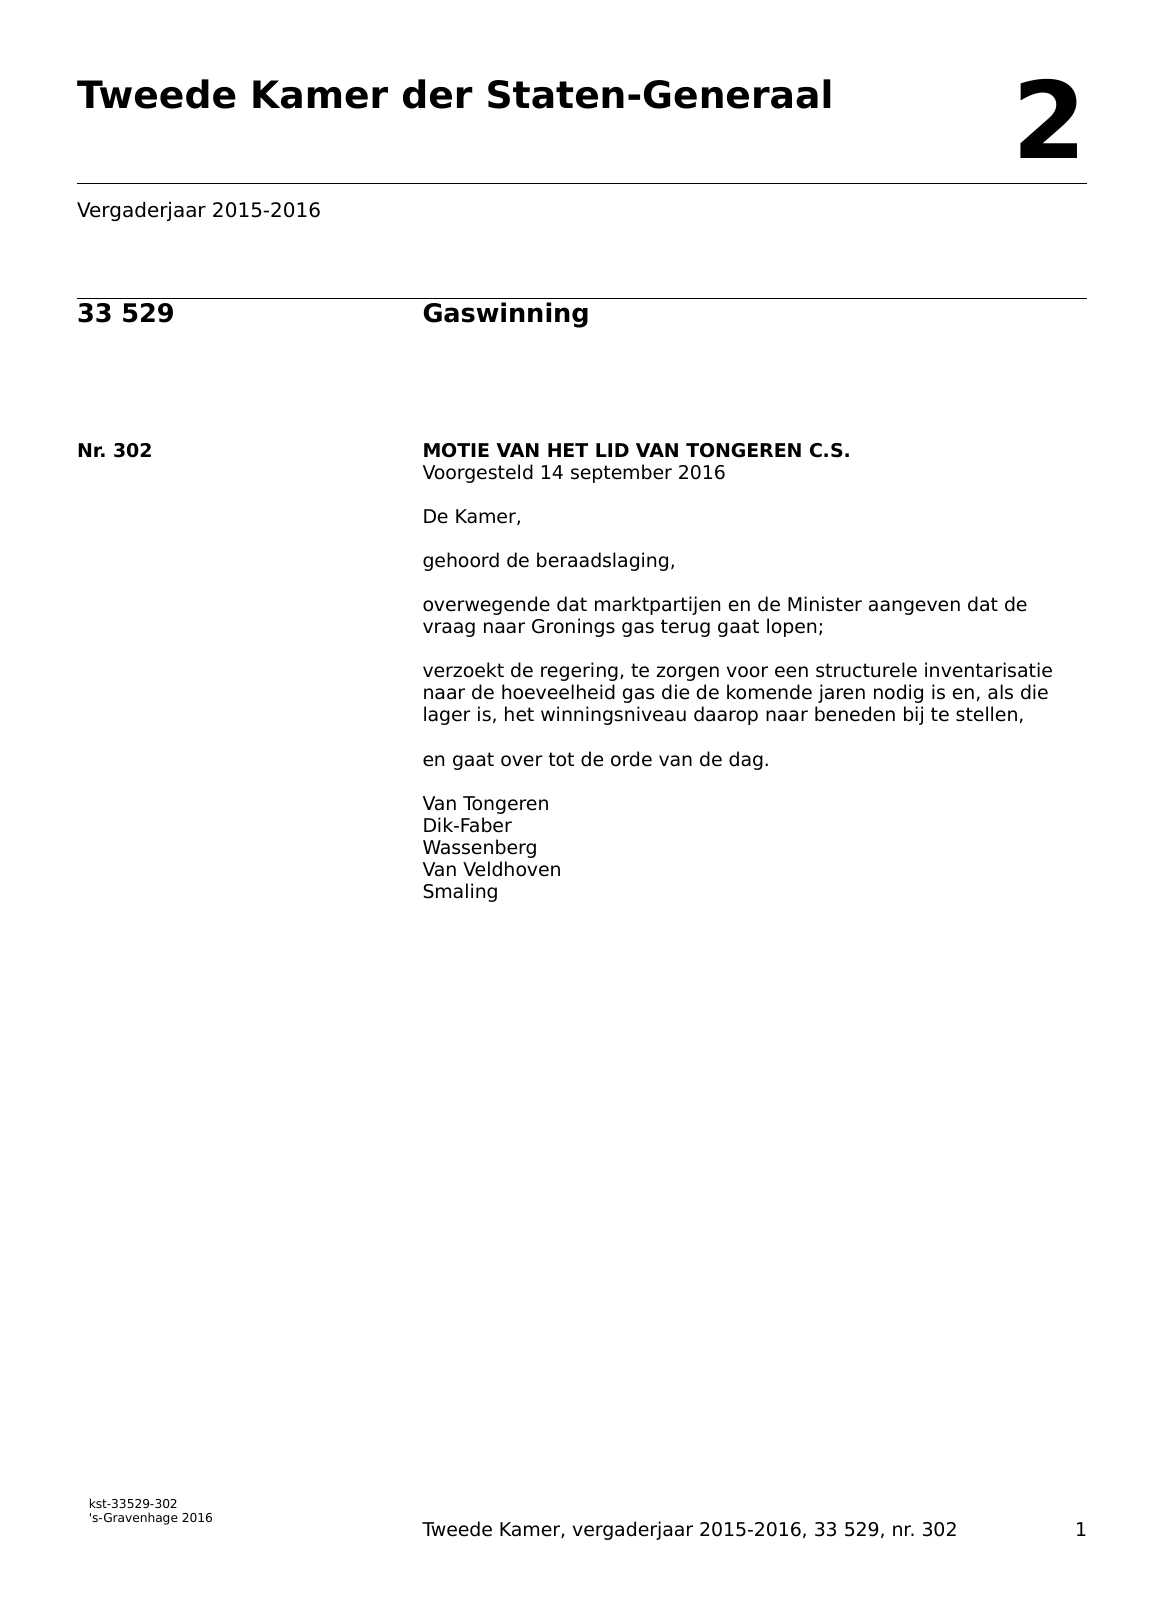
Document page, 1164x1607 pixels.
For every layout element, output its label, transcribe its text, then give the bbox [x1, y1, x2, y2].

text Wassenberg [422, 837, 1087, 858]
text en gaat over tot de orde van de dag. [422, 748, 1087, 770]
text 's-Gravenhage 2016 [88, 1511, 323, 1525]
text overwegende dat marktpartijen en de Minister aangeven dat de vraag naar Gronings gas terug gaat lopen; [422, 594, 1087, 638]
text Smaling [422, 881, 1087, 902]
text Voorgesteld 14 september 2016 [422, 462, 1087, 484]
table_header 2 [886, 59, 1087, 183]
text Van Tongeren [422, 793, 1087, 814]
text gehoord de beraadslaging, [422, 550, 1087, 572]
subtitle 33 529 Gaswinning [77, 299, 1087, 329]
table_cell Vergaderjaar 2015-2016 [77, 184, 1087, 298]
text kst-33529-302 [88, 1497, 323, 1511]
table_header Tweede Kamer der Staten-Generaal [77, 59, 886, 183]
text Dik-Faber [422, 814, 1087, 837]
text Van Veldhoven [422, 858, 1087, 881]
text De Kamer, [422, 506, 1087, 528]
text verzoekt de regering, te zorgen voor een structurele inventarisatie naar de hoeveelheid gas die de komende jaren nodig is en, als die lager is, het winningsniveau daarop naar beneden bij te stellen, [422, 660, 1087, 726]
subtitle Nr. 302 MOTIE VAN HET LID VAN TONGEREN C.S. [77, 440, 1087, 462]
